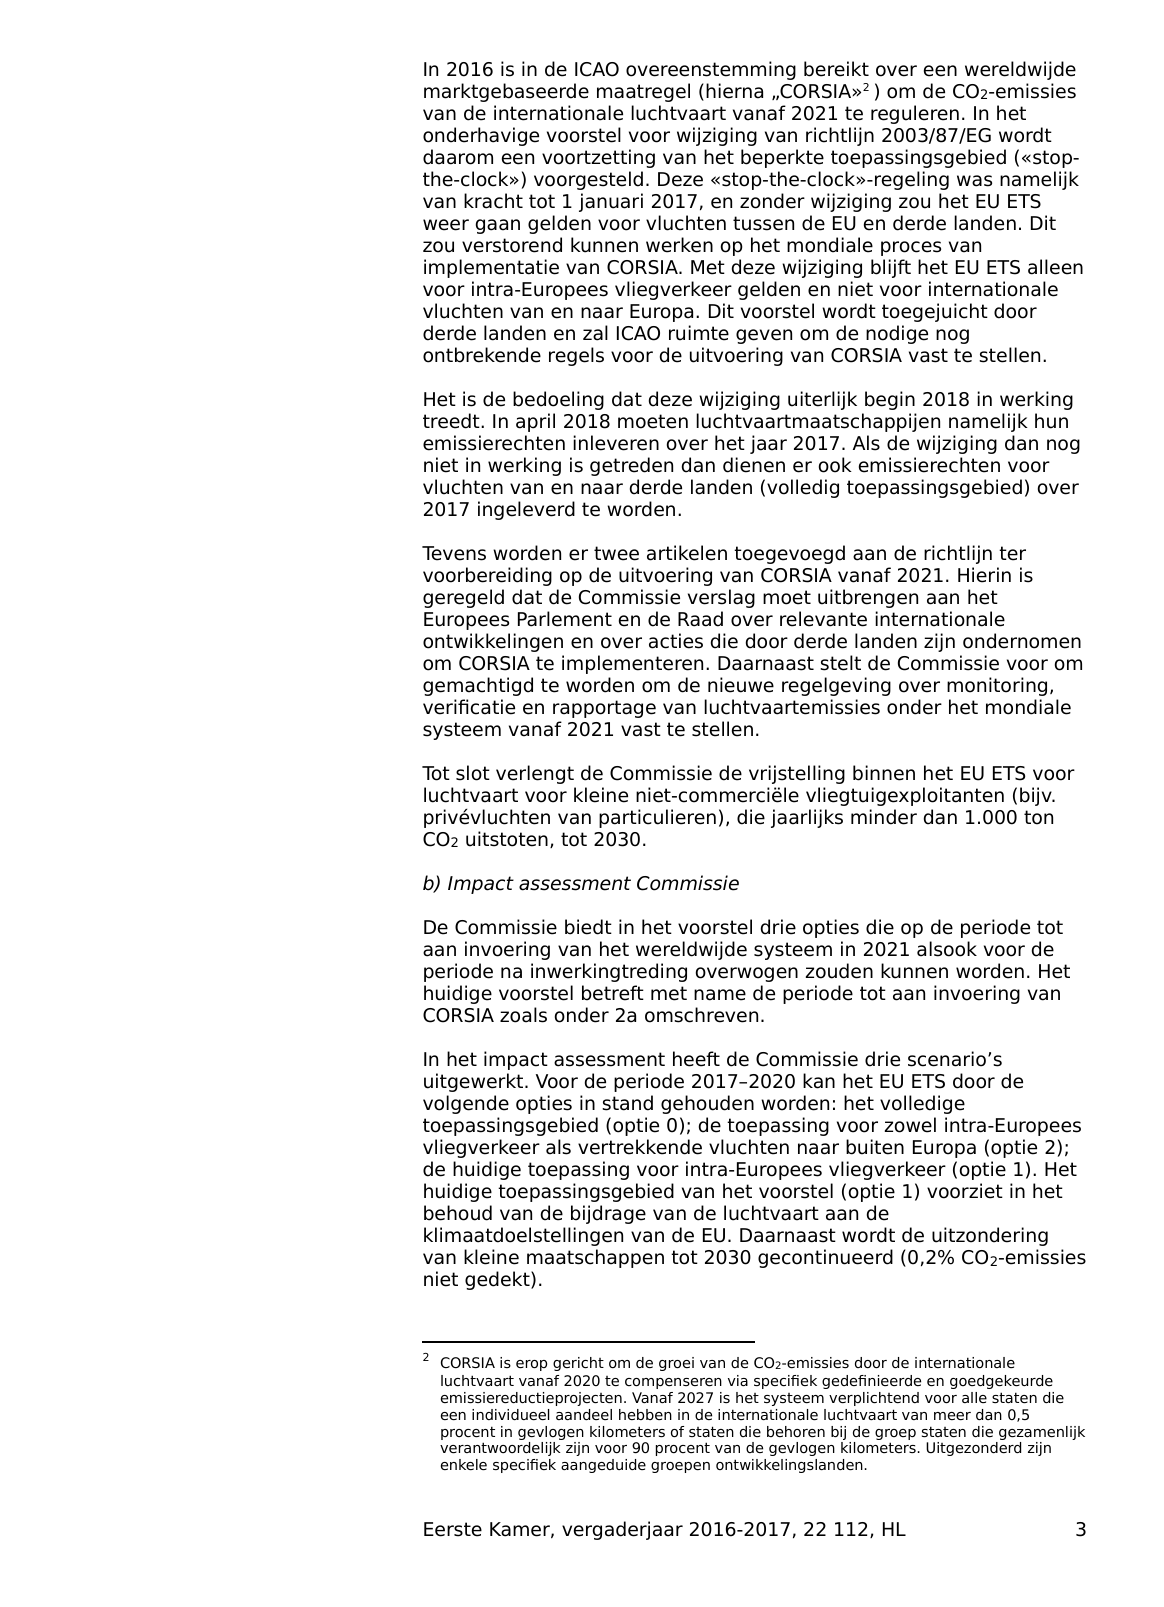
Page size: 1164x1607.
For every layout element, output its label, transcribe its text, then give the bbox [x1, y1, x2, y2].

subtitle b) Impact assessment Commissie [422, 873, 1087, 895]
text Tevens worden er twee artikelen toegevoegd aan de richtlijn ter voorbereiding op de uitvoering van CORSIA vanaf 2021. Hierin is geregeld dat de Commissie verslag moet uitbrengen aan het Europees Parlement en de Raad over relevante internationale ontwikkelingen en over acties die door derde landen zijn ondernomen om CORSIA te implementeren. Daarnaast stelt de Commissie voor om gemachtigd te worden om de nieuwe regelgeving over monitoring, verificatie en rapportage van luchtvaartemissies onder het mondiale systeem vanaf 2021 vast te stellen. [422, 543, 1087, 741]
text De Commissie biedt in het voorstel drie opties die op de periode tot aan invoering van het wereldwijde systeem in 2021 alsook voor de periode na inwerkingtreding overwogen zouden kunnen worden. Het huidige voorstel betreft met name de periode tot aan invoering van CORSIA zoals onder 2a omschreven. [422, 917, 1087, 1027]
text Tot slot verlengt de Commissie de vrijstelling binnen het EU ETS voor luchtvaart voor kleine niet-commerciële vliegtuigexploitanten (bijv. privévluchten van particulieren), die jaarlijks minder dan 1.000 ton CO2 uitstoten, tot 2030. [422, 763, 1087, 851]
text CORSIA is erop gericht om de groei van de CO2-emissies door de internationale luchtvaart vanaf 2020 te compenseren via specifiek gedefinieerde en goedgekeurde emissiereductieprojecten. Vanaf 2027 is het systeem verplichtend voor alle staten die een individueel aandeel hebben in de internationale luchtvaart van meer dan 0,5 procent in gevlogen kilometers of staten die behoren bij de groep staten die gezamenlijk verantwoordelijk zijn voor 90 procent van de gevlogen kilometers. Uitgezonderd zijn enkele specifiek aangeduide groepen ontwikkelingslanden. [422, 1351, 1087, 1474]
text In het impact assessment heeft de Commissie drie scenario’s uitgewerkt. Voor de periode 2017–2020 kan het EU ETS door de volgende opties in stand gehouden worden: het volledige toepassingsgebied (optie 0); de toepassing voor zowel intra-Europees vliegverkeer als vertrekkende vluchten naar buiten Europa (optie 2); de huidige toepassing voor intra-Europees vliegverkeer (optie 1). Het huidige toepassingsgebied van het voorstel (optie 1) voorziet in het behoud van de bijdrage van de luchtvaart aan de klimaatdoelstellingen van de EU. Daarnaast wordt de uitzondering van kleine maatschappen tot 2030 gecontinueerd (0,2% CO2-emissies niet gedekt). [422, 1049, 1087, 1291]
text In 2016 is in de ICAO overeenstemming bereikt over een wereldwijde marktgebaseerde maatregel (hierna „CORSIA») om de CO2-emissies van de internationale luchtvaart vanaf 2021 te reguleren. In het onderhavige voorstel voor wijziging van richtlijn 2003/87/EG wordt daarom een voortzetting van het beperkte toepassingsgebied («stop-the-clock») voorgesteld. Deze «stop-the-clock»-regeling was namelijk van kracht tot 1 januari 2017, en zonder wijziging zou het EU ETS weer gaan gelden voor vluchten tussen de EU en derde landen. Dit zou verstorend kunnen werken op het mondiale proces van implementatie van CORSIA. Met deze wijziging blijft het EU ETS alleen voor intra-Europees vliegverkeer gelden en niet voor internationale vluchten van en naar Europa. Dit voorstel wordt toegejuicht door derde landen en zal ICAO ruimte geven om de nodige nog ontbrekende regels voor de uitvoering van CORSIA vast te stellen. [422, 59, 1087, 367]
text Het is de bedoeling dat deze wijziging uiterlijk begin 2018 in werking treedt. In april 2018 moeten luchtvaartmaatschappijen namelijk hun emissierechten inleveren over het jaar 2017. Als de wijziging dan nog niet in werking is getreden dan dienen er ook emissierechten voor vluchten van en naar derde landen (volledig toepassingsgebied) over 2017 ingeleverd te worden. [422, 389, 1087, 521]
